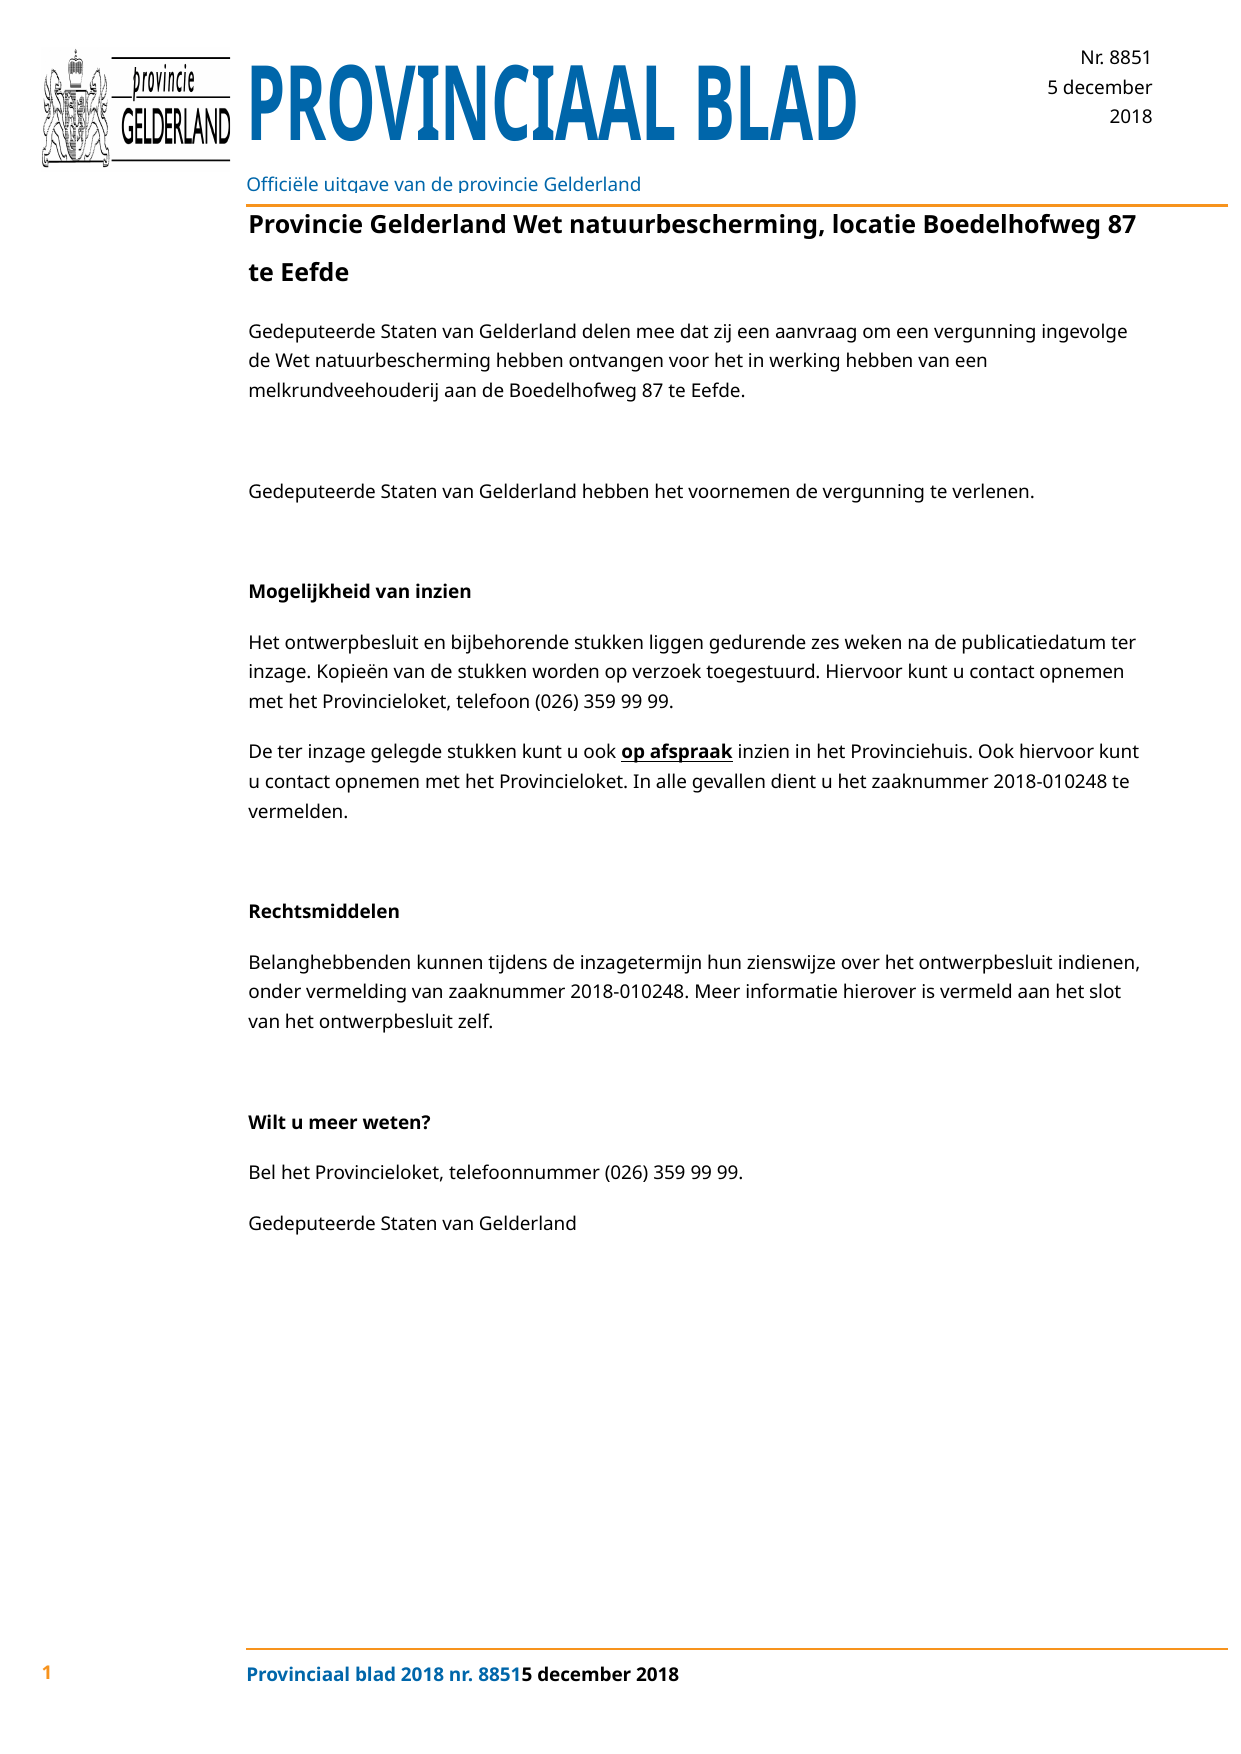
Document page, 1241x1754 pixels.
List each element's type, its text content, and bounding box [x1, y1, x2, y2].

text Wilt u meer weten? [248, 1109, 1152, 1135]
text Gedeputeerde Staten van Gelderland [248, 1210, 1152, 1236]
text Provincie Gelderland Wet natuurbescherming, locatie Boedelhofweg 87 te Eefde [248, 207, 1152, 288]
text Rechtsmiddelen [248, 899, 1152, 924]
text Bel het Provincieloket, telefoonnummer (026) 359 99 99. [248, 1159, 1152, 1185]
text Het ontwerpbesluit en bijbehorende stukken liggen gedurende zes weken na de publicatiedatum ter inzage. Kopieën van de stukken worden op verzoek toegestuurd. Hiervoor kunt u contact opnemen met het Provincieloket, telefoon (026) 359 99 99. [248, 629, 1152, 714]
text Gedeputeerde Staten van Gelderland hebben het voornemen de vergunning te verlenen. [248, 478, 1152, 504]
picture [41, 47, 231, 172]
text Mogelijkheid van inzien [248, 579, 1152, 604]
text Gedeputeerde Staten van Gelderland delen mee dat zij een aanvraag om een vergunning ingevolge de Wet natuurbescherming hebben ontvangen voor het in werking hebben van een melkrundveehouderij aan de Boedelhofweg 87 te Eefde. [248, 318, 1152, 403]
text De ter inzage gelegde stukken kunt u ook op afspraak inzien in het Provinciehuis. Ook hiervoor kunt u contact opnemen met het Provincieloket. In alle gevallen dient u het zaaknummer 2018-010248 te vermelden. [248, 739, 1152, 824]
text Belanghebbenden kunnen tijdens de inzagetermijn hun zienswijze over het ontwerpbesluit indienen, onder vermelding van zaaknummer 2018-010248. Meer informatie hierover is vermeld aan het slot van het ontwerpbesluit zelf. [248, 949, 1152, 1034]
